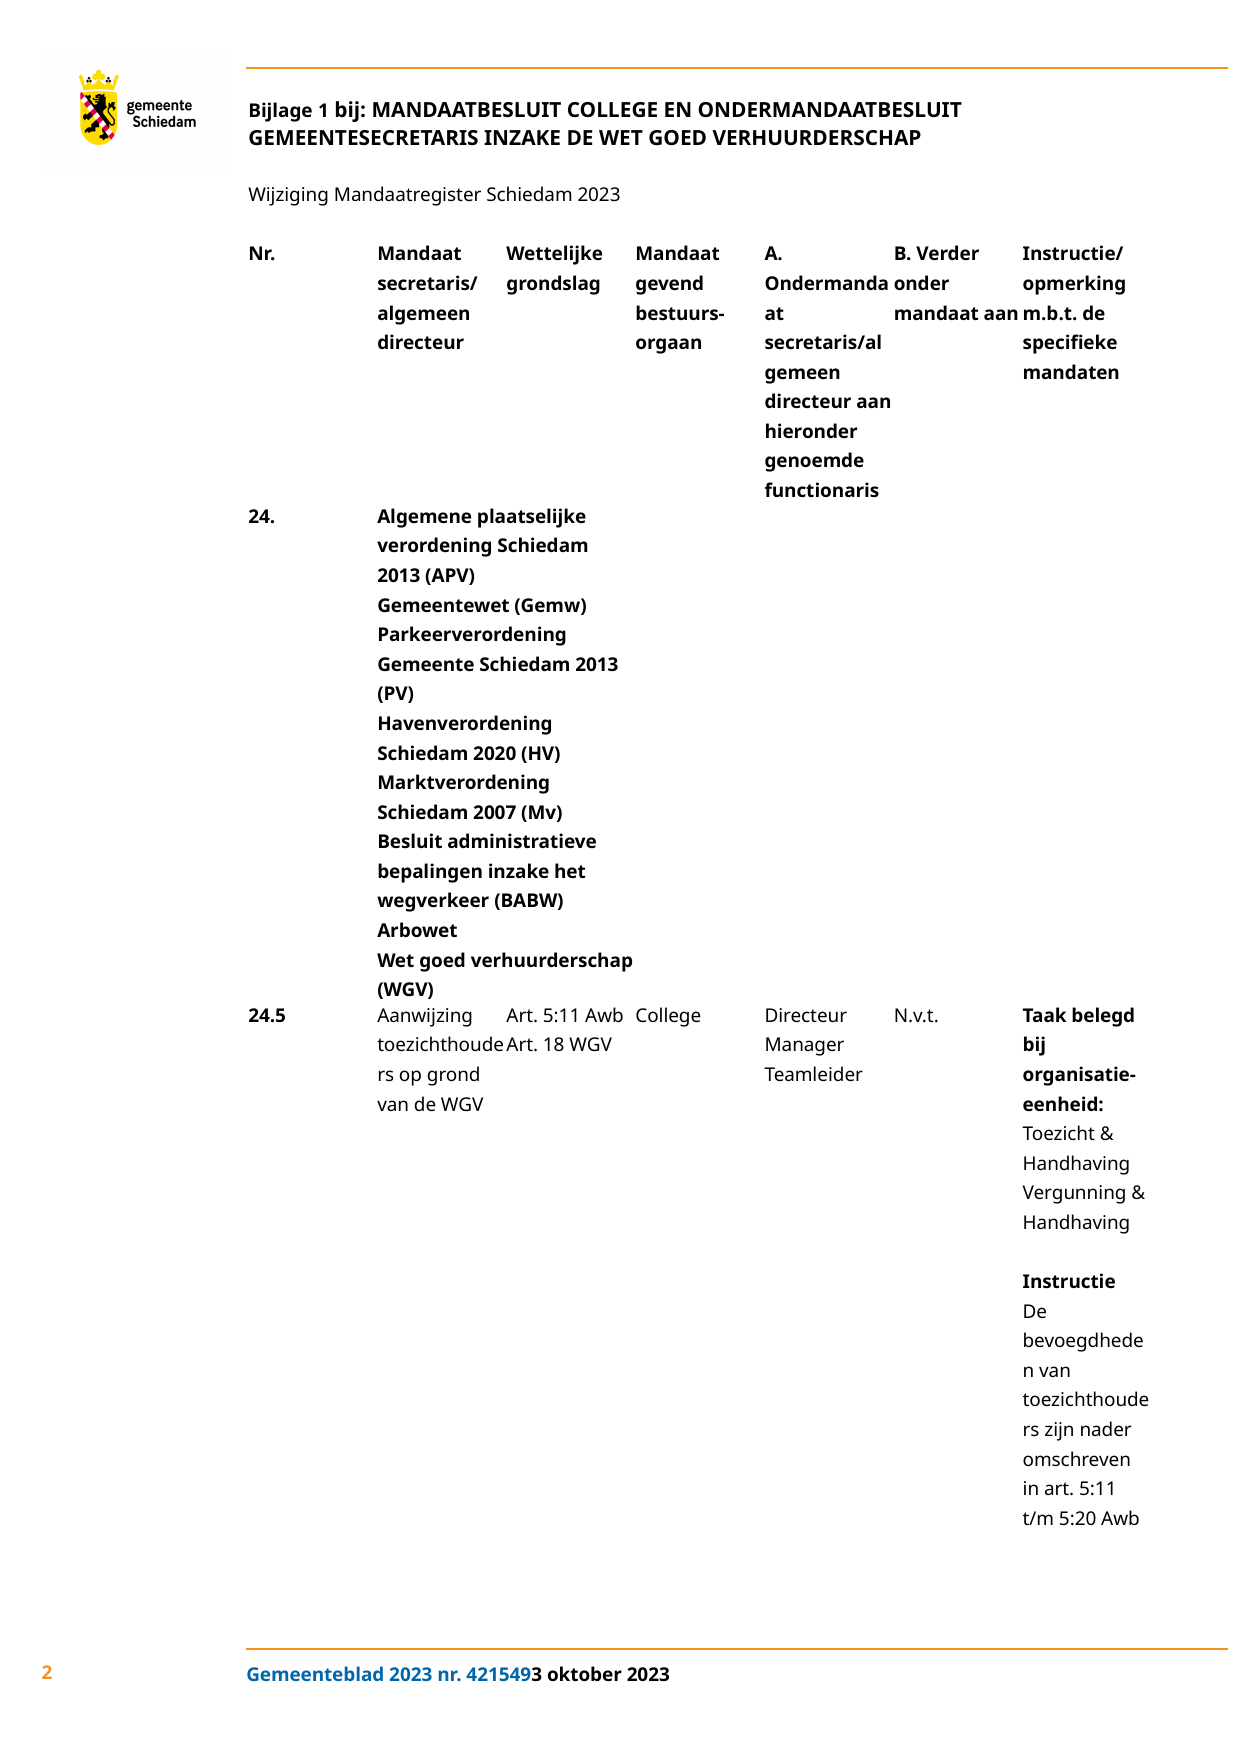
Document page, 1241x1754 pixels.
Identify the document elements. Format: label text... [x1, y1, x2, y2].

text Bijlage 1 bij: MANDAATBESLUIT COLLEGE EN ONDERMANDAATBESLUIT GEMEENTESECRETARIS INZAKE DE WET GOED VERHUURDERSCHAP [248, 95, 1152, 152]
table_cell [1023, 503, 1152, 1002]
picture [41, 47, 231, 172]
table_cell [764, 503, 893, 1002]
table_cell Directeur Manager Teamleider [764, 1002, 893, 1531]
table_cell [635, 503, 764, 1002]
table_header Mandaat gevend bestuurs-orgaan [635, 241, 764, 503]
table_header Instructie/ opmerking m.b.t. de specifieke mandaten [1023, 241, 1152, 503]
table_header Mandaat secretaris/ algemeen directeur [377, 241, 506, 503]
table_header B. Verder onder mandaat aan [894, 241, 1022, 503]
table_cell Art. 5:11 Awb Art. 18 WGV [506, 1002, 635, 1531]
table_header Nr. [248, 241, 377, 503]
table_cell Taak belegd bij organisatie-eenheid: Toezicht & Handhaving Vergunning & Handhaving Instructie De bevoegdheden van toezichthouders zijn nader omschreven in art. 5:11 t/m 5:20 Awb [1023, 1002, 1152, 1531]
table_cell 24.5 [248, 1002, 377, 1531]
table_cell Algemene plaatselijke verordening Schiedam 2013 (APV) Gemeentewet (Gemw) Parkeerverordening Gemeente Schiedam 2013 (PV) Havenverordening Schiedam 2020 (HV) Marktverordening Schiedam 2007 (Mv) Besluit administratieve bepalingen inzake het wegverkeer (BABW) Arbowet Wet goed verhuurderschap (WGV) [377, 503, 635, 1002]
text Wijziging Mandaatregister Schiedam 2023 [248, 181, 1152, 207]
table_header A. Ondermandaat secretaris/algemeen directeur aan hieronder genoemde functionaris [764, 241, 893, 503]
table_cell Aanwijzing toezichthouders op grond van de WGV [377, 1002, 506, 1531]
table_header Wettelijke grondslag [506, 241, 635, 503]
table_cell [894, 503, 1022, 1002]
table_cell College [635, 1002, 764, 1531]
table_cell N.v.t. [894, 1002, 1022, 1531]
table_cell 24. [248, 503, 377, 1002]
